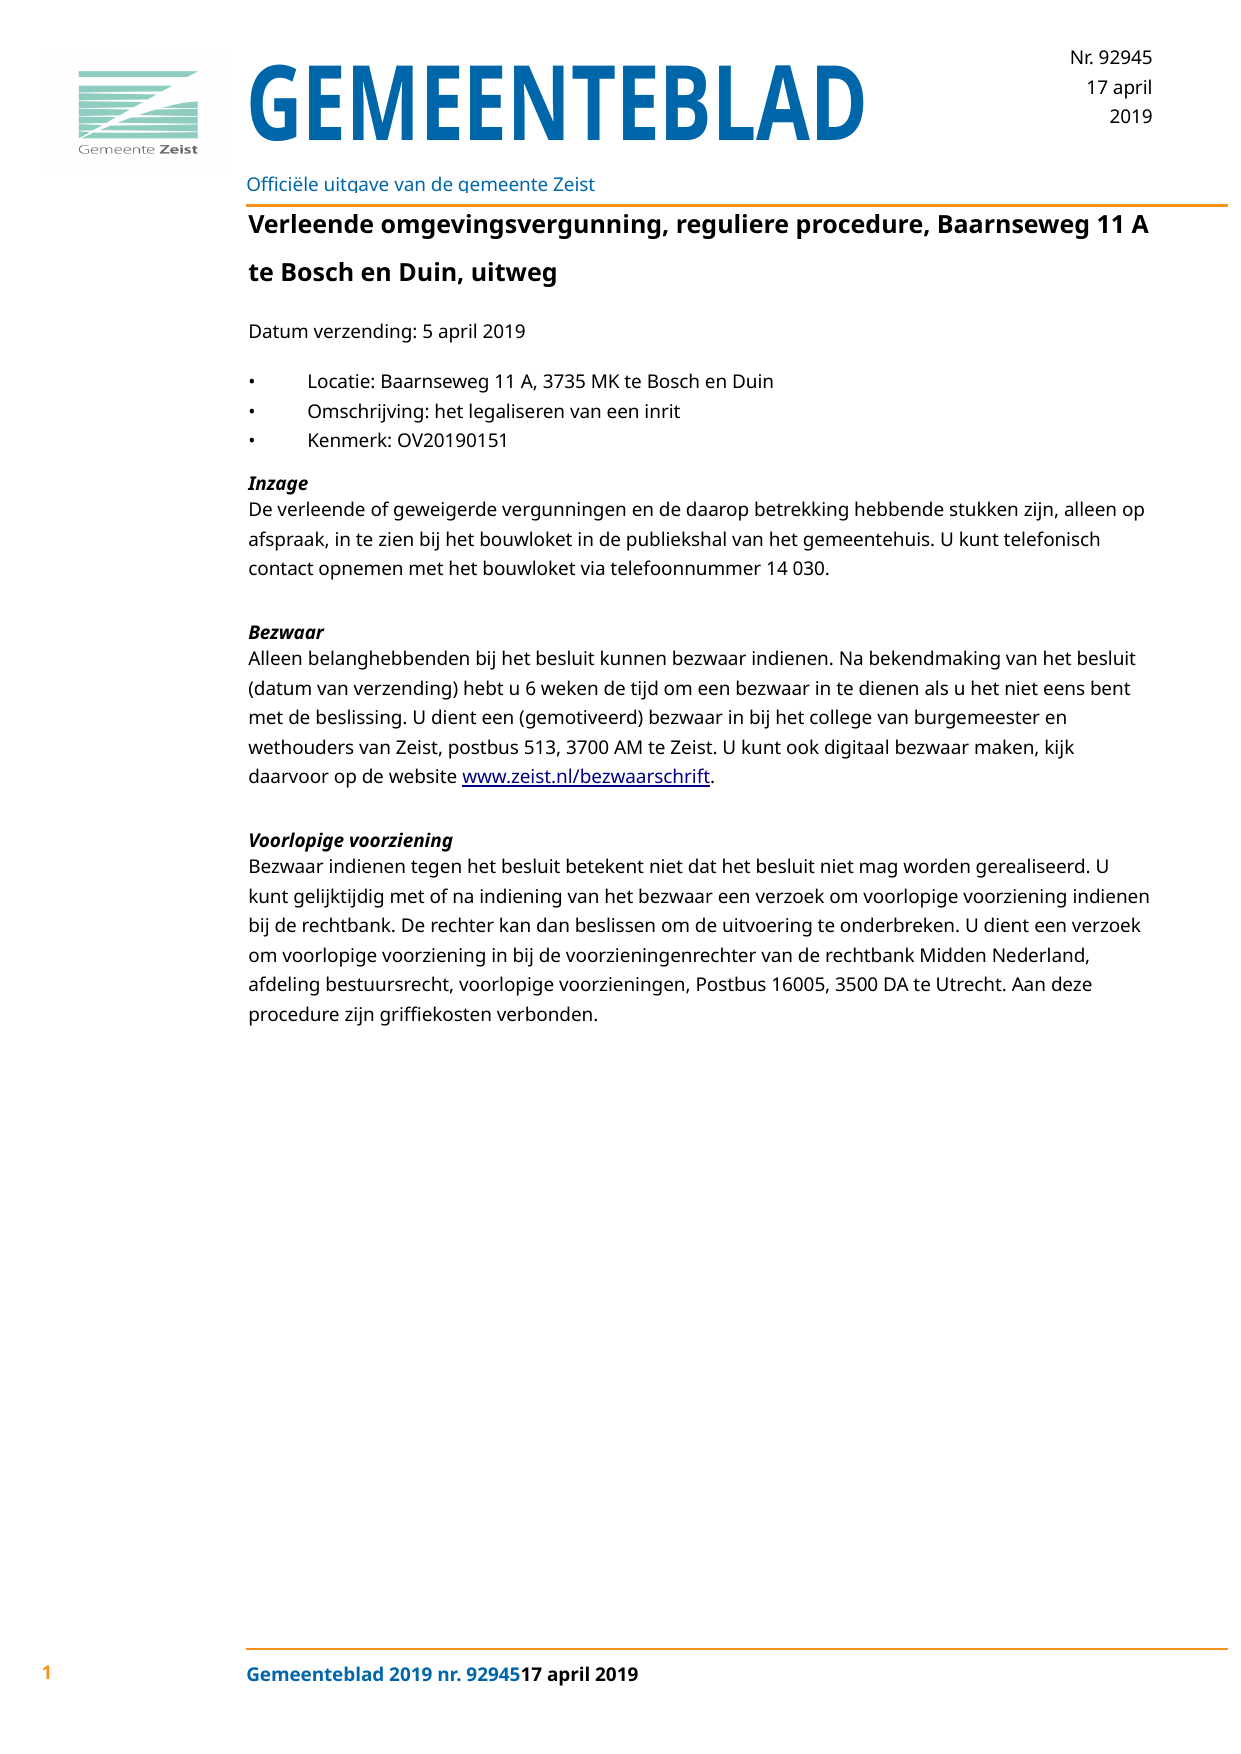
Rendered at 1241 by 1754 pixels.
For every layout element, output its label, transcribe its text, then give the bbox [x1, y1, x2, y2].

text Alleen belanghebbenden bij het besluit kunnen bezwaar indienen. Na bekendmaking van het besluit (datum van verzending) hebt u 6 weken de tijd om een bezwaar in te dienen als u het niet eens bent met de beslissing. U dient een (gemotiveerd) bezwaar in bij het college van burgemeester en wethouders van Zeist, postbus 513, 3700 AM te Zeist. U kunt ook digitaal bezwaar maken, kijk daarvoor op de website www.zeist.nl/bezwaarschrift. [248, 645, 1152, 789]
text Voorlopige voorziening [248, 827, 1152, 853]
text Verleende omgevingsvergunning, reguliere procedure, Baarnseweg 11 A te Bosch en Duin, uitweg [248, 207, 1152, 288]
list Kenmerk: OV20190151 [248, 427, 1152, 453]
list Locatie: Baarnseweg 11 A, 3735 MK te Bosch en Duin [248, 368, 1152, 394]
text Bezwaar [248, 619, 1152, 645]
text Inzage [248, 471, 1152, 496]
text Datum verzending: 5 april 2019 [248, 318, 1152, 344]
list Omschrijving: het legaliseren van een inrit [248, 398, 1152, 424]
text Bezwaar indienen tegen het besluit betekent niet dat het besluit niet mag worden gerealiseerd. U kunt gelijktijdig met of na indiening van het bezwaar een verzoek om voorlopige voorziening indienen bij de rechtbank. De rechter kan dan beslissen om de uitvoering te onderbreken. U dient een verzoek om voorlopige voorziening in bij de voorzieningenrechter van de rechtbank Midden Nederland, afdeling bestuursrecht, voorlopige voorzieningen, Postbus 16005, 3500 DA te Utrecht. Aan deze procedure zijn griffiekosten verbonden. [248, 853, 1152, 1027]
picture [41, 47, 231, 172]
text De verleende of geweigerde vergunningen en de daarop betrekking hebbende stukken zijn, alleen op afspraak, in te zien bij het bouwloket in de publiekshal van het gemeentehuis. U kunt telefonisch contact opnemen met het bouwloket via telefoonnummer 14 030. [248, 496, 1152, 581]
